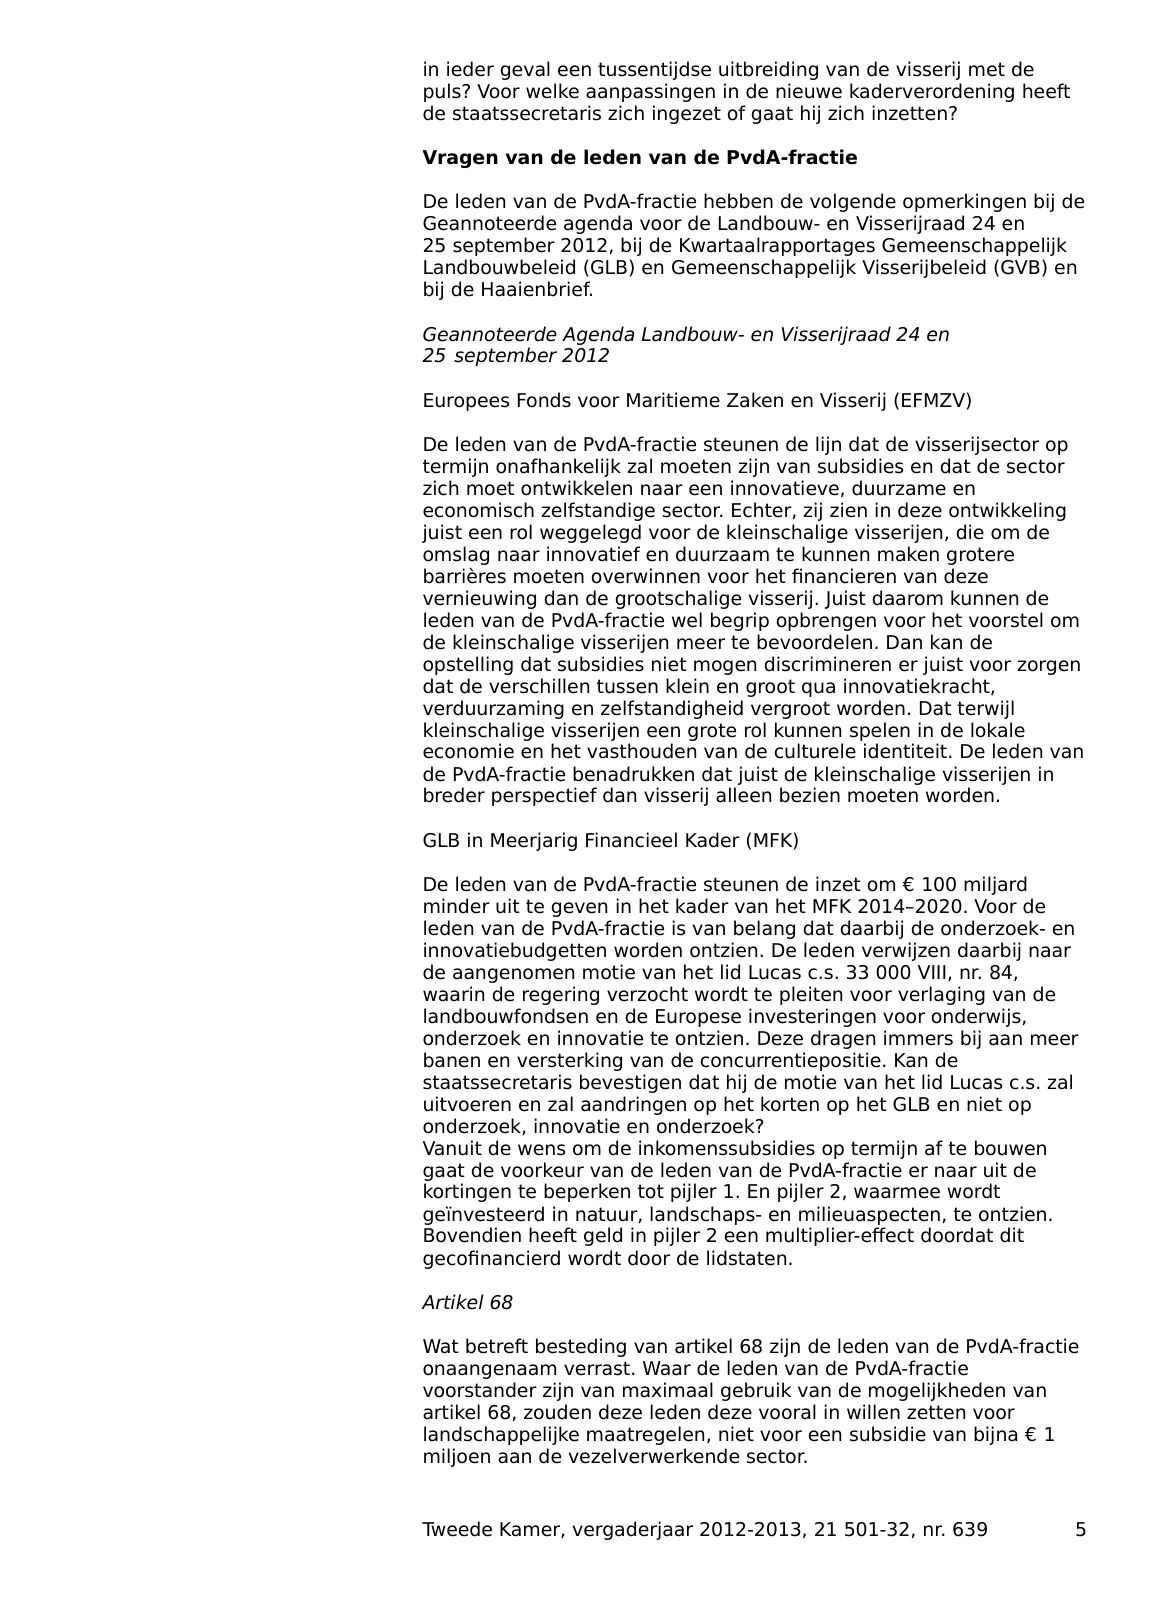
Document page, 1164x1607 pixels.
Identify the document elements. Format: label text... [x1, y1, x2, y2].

text Vanuit de wens om de inkomenssubsidies op termijn af te bouwen gaat de voorkeur van de leden van de PvdA-fractie er naar uit de kortingen te beperken tot pijler 1. En pijler 2, waarmee wordt geïnvesteerd in natuur, landschaps- en milieuaspecten, te ontzien. Bovendien heeft geld in pijler 2 een multiplier-effect doordat dit gecofinancierd wordt door de lidstaten. [422, 1137, 1087, 1269]
subtitle Geannoteerde Agenda Landbouw- en Visserijraad 24 en 25 september 2012 [422, 323, 1087, 367]
subtitle Artikel 68 [422, 1292, 1087, 1313]
text Wat betreft besteding van artikel 68 zijn de leden van de PvdA-fractie onaangenaam verrast. Waar de leden van de PvdA-fractie voorstander zijn van maximaal gebruik van de mogelijkheden van artikel 68, zouden deze leden deze vooral in willen zetten voor landschappelijke maatregelen, niet voor een subsidie van bijna € 1 miljoen aan de vezelverwerkende sector. [422, 1336, 1087, 1468]
text in ieder geval een tussentijdse uitbreiding van de visserij met de puls? Voor welke aanpassingen in de nieuwe kaderverordening heeft de staatssecretaris zich ingezet of gaat hij zich inzetten? [422, 59, 1087, 125]
text De leden van de PvdA-fractie hebben de volgende opmerkingen bij de Geannoteerde agenda voor de Landbouw- en Visserijraad 24 en 25 september 2012, bij de Kwartaalrapportages Gemeenschappelijk Landbouwbeleid (GLB) en Gemeenschappelijk Visserijbeleid (GVB) en bij de Haaienbrief. [422, 191, 1087, 301]
text De leden van de PvdA-fractie steunen de lijn dat de visserijsector op termijn onafhankelijk zal moeten zijn van subsidies en dat de sector zich moet ontwikkelen naar een innovatieve, duurzame en economisch zelfstandige sector. Echter, zij zien in deze ontwikkeling juist een rol weggelegd voor de kleinschalige visserijen, die om de omslag naar innovatief en duurzaam te kunnen maken grotere barrières moeten overwinnen voor het financieren van deze vernieuwing dan de grootschalige visserij. Juist daarom kunnen de leden van de PvdA-fractie wel begrip opbrengen voor het voorstel om de kleinschalige visserijen meer te bevoordelen. Dan kan de opstelling dat subsidies niet mogen discrimineren er juist voor zorgen dat de verschillen tussen klein en groot qua innovatiekracht, verduurzaming en zelfstandigheid vergroot worden. Dat terwijl kleinschalige visserijen een grote rol kunnen spelen in de lokale economie en het vasthouden van de culturele identiteit. De leden van de PvdA-fractie benadrukken dat juist de kleinschalige visserijen in breder perspectief dan visserij alleen bezien moeten worden. [422, 434, 1087, 807]
subtitle Vragen van de leden van de PvdA-fractie [422, 147, 1087, 169]
text De leden van de PvdA-fractie steunen de inzet om € 100 miljard minder uit te geven in het kader van het MFK 2014–2020. Voor de leden van de PvdA-fractie is van belang dat daarbij de onderzoek- en innovatiebudgetten worden ontzien. De leden verwijzen daarbij naar de aangenomen motie van het lid Lucas c.s. 33 000 VIII, nr. 84, waarin de regering verzocht wordt te pleiten voor verlaging van de landbouwfondsen en de Europese investeringen voor onderwijs, onderzoek en innovatie te ontzien. Deze dragen immers bij aan meer banen en versterking van de concurrentiepositie. Kan de staatssecretaris bevestigen dat hij de motie van het lid Lucas c.s. zal uitvoeren en zal aandringen op het korten op het GLB en niet op onderzoek, innovatie en onderzoek? [422, 874, 1087, 1137]
subtitle Europees Fonds voor Maritieme Zaken en Visserij (EFMZV) [422, 389, 1087, 412]
subtitle GLB in Meerjarig Financieel Kader (MFK) [422, 829, 1087, 852]
